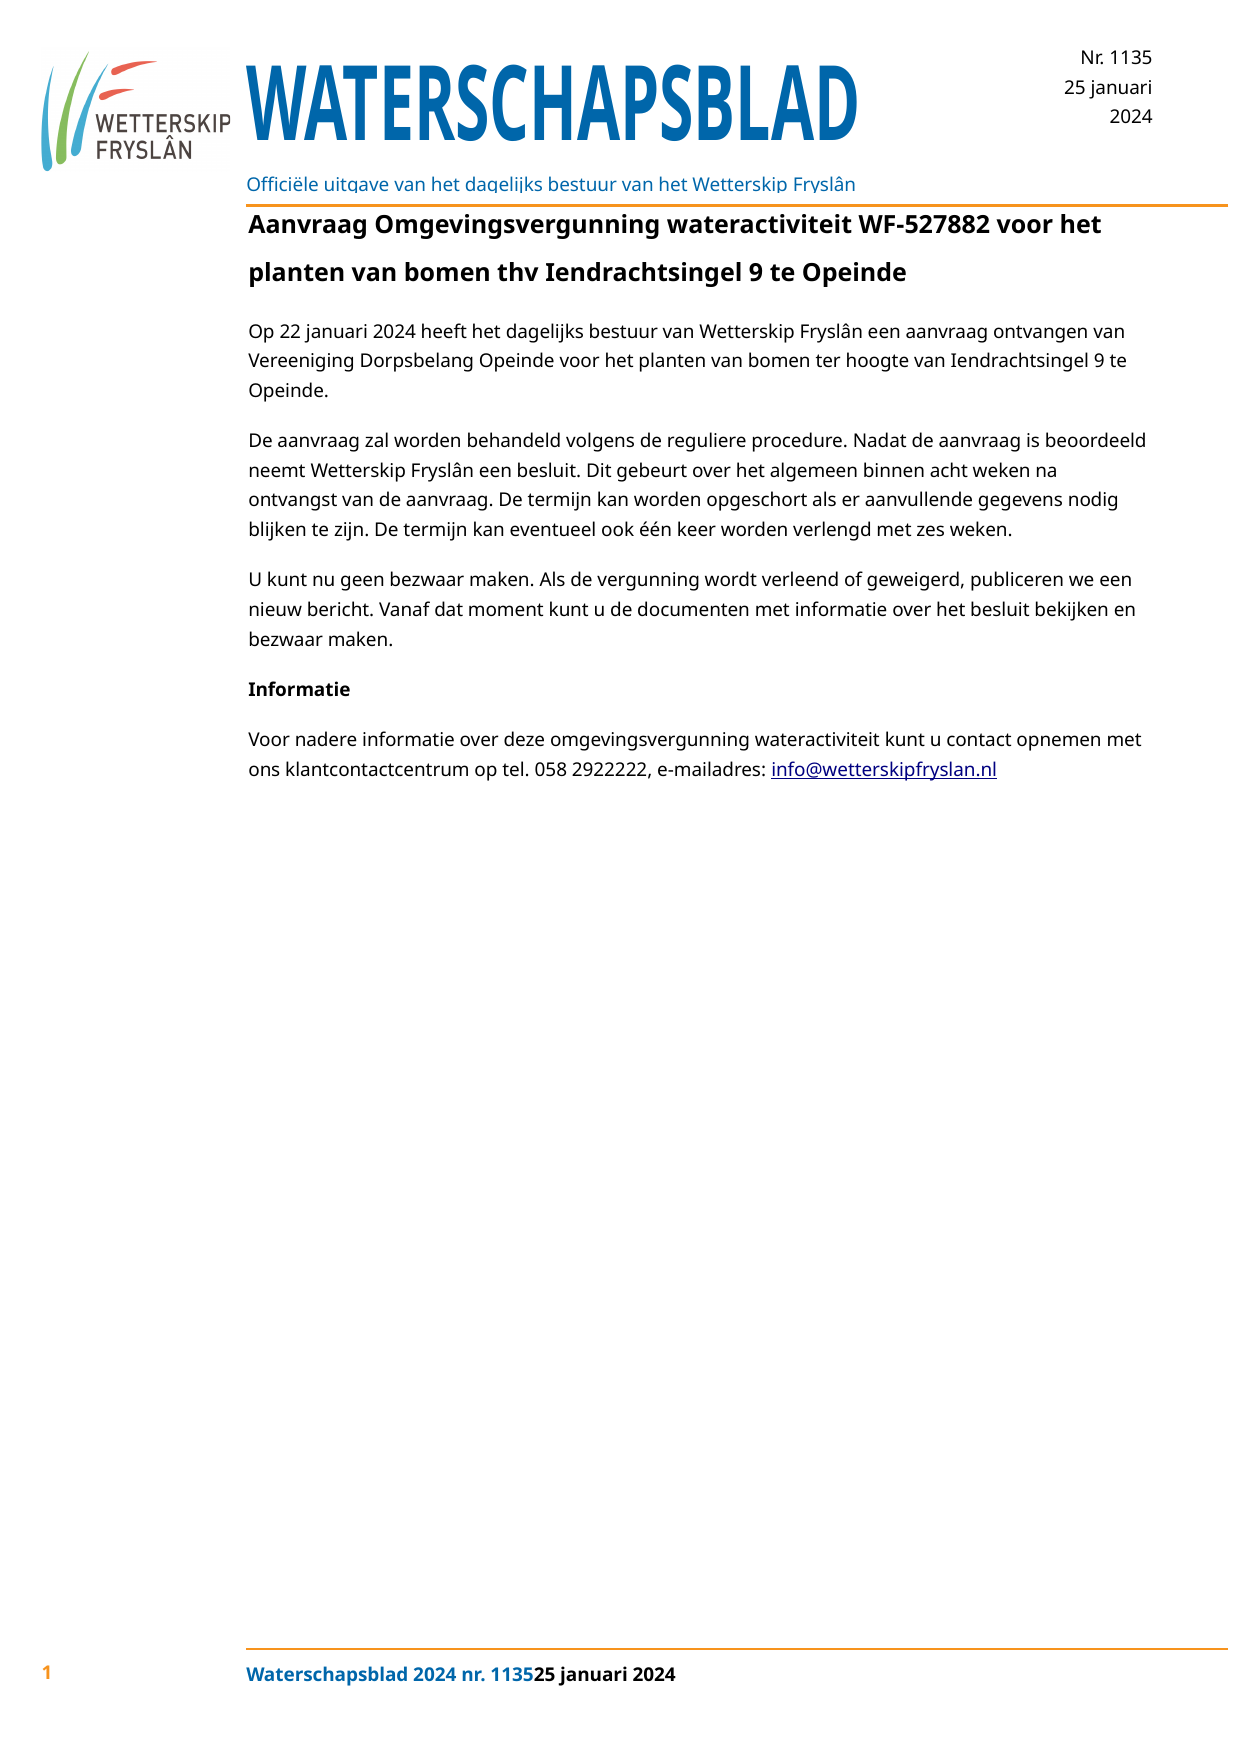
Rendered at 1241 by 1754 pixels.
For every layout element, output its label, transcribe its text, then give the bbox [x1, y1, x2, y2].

picture [41, 47, 231, 172]
text Voor nadere informatie over deze omgevingsvergunning wateractiviteit kunt u contact opnemen met ons klantcontactcentrum op tel. 058 2922222, e-mailadres: info@wetterskipfryslan.nl [248, 727, 1152, 782]
text Op 22 januari 2024 heeft het dagelijks bestuur van Wetterskip Fryslân een aanvraag ontvangen van Vereeniging Dorpsbelang Opeinde voor het planten van bomen ter hoogte van Iendrachtsingel 9 te Opeinde. [248, 318, 1152, 403]
text De aanvraag zal worden behandeld volgens de reguliere procedure. Nadat de aanvraag is beoordeeld neemt Wetterskip Fryslân een besluit. Dit gebeurt over het algemeen binnen acht weken na ontvangst van de aanvraag. De termijn kan worden opgeschort als er aanvullende gegevens nodig blijken te zijn. De termijn kan eventueel ook één keer worden verlengd met zes weken. [248, 427, 1152, 542]
text U kunt nu geen bezwaar maken. Als de vergunning wordt verleend of geweigerd, publiceren we een nieuw bericht. Vanaf dat moment kunt u de documenten met informatie over het besluit bekijken en bezwaar maken. [248, 567, 1152, 652]
text Informatie [248, 676, 1152, 702]
text Aanvraag Omgevingsvergunning wateractiviteit WF-527882 voor het planten van bomen thv Iendrachtsingel 9 te Opeinde [248, 207, 1152, 288]
